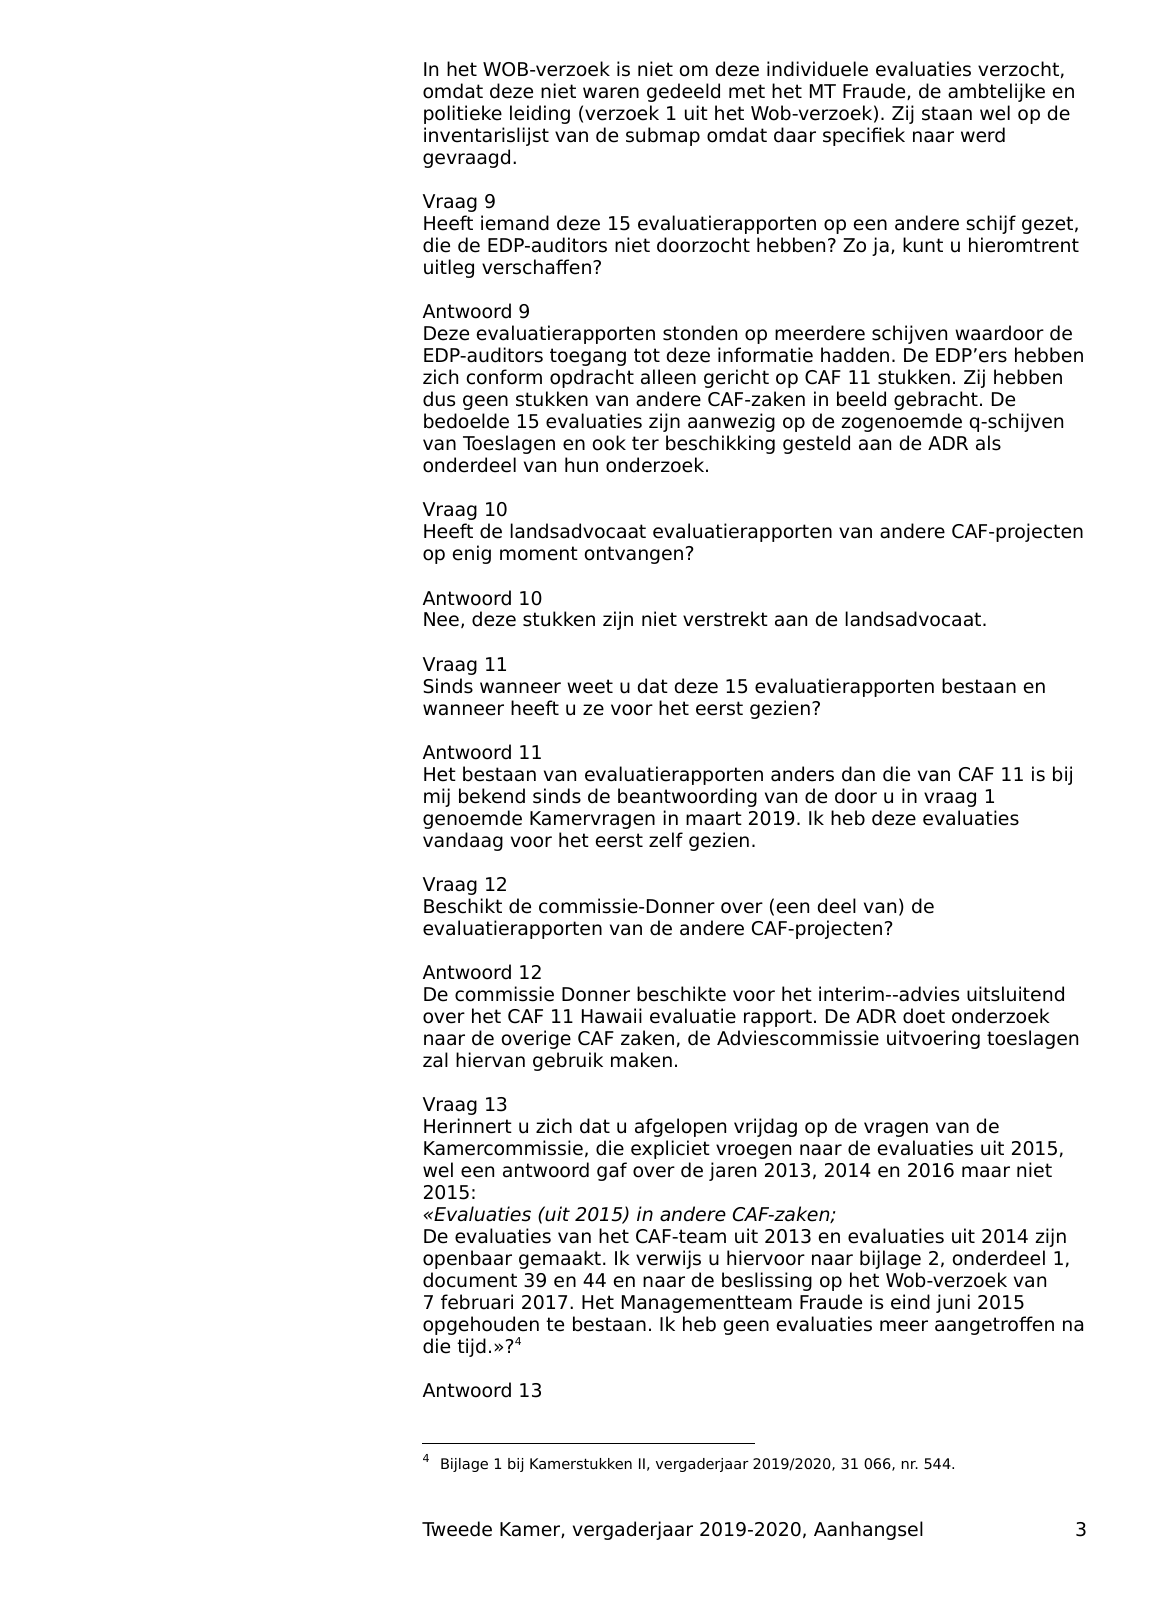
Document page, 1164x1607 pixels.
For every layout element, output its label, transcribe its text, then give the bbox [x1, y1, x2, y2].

text Deze evaluatierapporten stonden op meerdere schijven waardoor de EDP-auditors toegang tot deze informatie hadden. De EDP’ers hebben zich conform opdracht alleen gericht op CAF 11 stukken. Zij hebben dus geen stukken van andere CAF-zaken in beeld gebracht. De bedoelde 15 evaluaties zijn aanwezig op de zogenoemde q-schijven van Toeslagen en ook ter beschikking gesteld aan de ADR als onderdeel van hun onderzoek. [422, 323, 1087, 477]
text Vraag 11 [422, 653, 1087, 676]
text Het bestaan van evaluatierapporten anders dan die van CAF 11 is bij mij bekend sinds de beantwoording van de door u in vraag 1 genoemde Kamervragen in maart 2019. Ik heb deze evaluaties vandaag voor het eerst zelf gezien. [422, 764, 1087, 852]
text Nee, deze stukken zijn niet verstrekt aan de landsadvocaat. [422, 609, 1087, 631]
text Heeft de landsadvocaat evaluatierapporten van andere CAF-projecten op enig moment ontvangen? [422, 521, 1087, 565]
text «Evaluaties (uit 2015) in andere CAF-zaken; [422, 1204, 1087, 1226]
text De evaluaties van het CAF-team uit 2013 en evaluaties uit 2014 zijn openbaar gemaakt. Ik verwijs u hiervoor naar bijlage 2, onderdeel 1, document 39 en 44 en naar de beslissing op het Wob-verzoek van 7 februari 2017. Het Managementteam Fraude is eind juni 2015 opgehouden te bestaan. Ik heb geen evaluaties meer aangetroffen na die tijd.»? [422, 1226, 1087, 1358]
text Antwoord 10 [422, 587, 1087, 609]
text Vraag 9 [422, 191, 1087, 213]
text Vraag 12 [422, 874, 1087, 896]
text Vraag 10 [422, 499, 1087, 521]
text Heeft iemand deze 15 evaluatierapporten op een andere schijf gezet, die de EDP-auditors niet doorzocht hebben? Zo ja, kunt u hieromtrent uitleg verschaffen? [422, 213, 1087, 279]
text Antwoord 11 [422, 742, 1087, 764]
text Antwoord 13 [422, 1380, 1087, 1402]
text Vraag 13 [422, 1094, 1087, 1116]
text Antwoord 9 [422, 301, 1087, 323]
text Herinnert u zich dat u afgelopen vrijdag op de vragen van de Kamercommissie, die expliciet vroegen naar de evaluaties uit 2015, wel een antwoord gaf over de jaren 2013, 2014 en 2016 maar niet 2015: [422, 1116, 1087, 1204]
text Antwoord 12 [422, 962, 1087, 984]
text In het WOB-verzoek is niet om deze individuele evaluaties verzocht, omdat deze niet waren gedeeld met het MT Fraude, de ambtelijke en politieke leiding (verzoek 1 uit het Wob-verzoek). Zij staan wel op de inventarislijst van de submap omdat daar specifiek naar werd gevraagd. [422, 59, 1087, 169]
text Beschikt de commissie-Donner over (een deel van) de evaluatierapporten van de andere CAF-projecten? [422, 896, 1087, 940]
text De commissie Donner beschikte voor het interim--advies uitsluitend over het CAF 11 Hawaii evaluatie rapport. De ADR doet onderzoek naar de overige CAF zaken, de Adviescommissie uitvoering toeslagen zal hiervan gebruik maken. [422, 984, 1087, 1072]
text Sinds wanneer weet u dat deze 15 evaluatierapporten bestaan en wanneer heeft u ze voor het eerst gezien? [422, 676, 1087, 719]
text Bijlage 1 bij Kamerstukken II, vergaderjaar 2019/2020, 31 066, nr. 544. [422, 1452, 1087, 1474]
